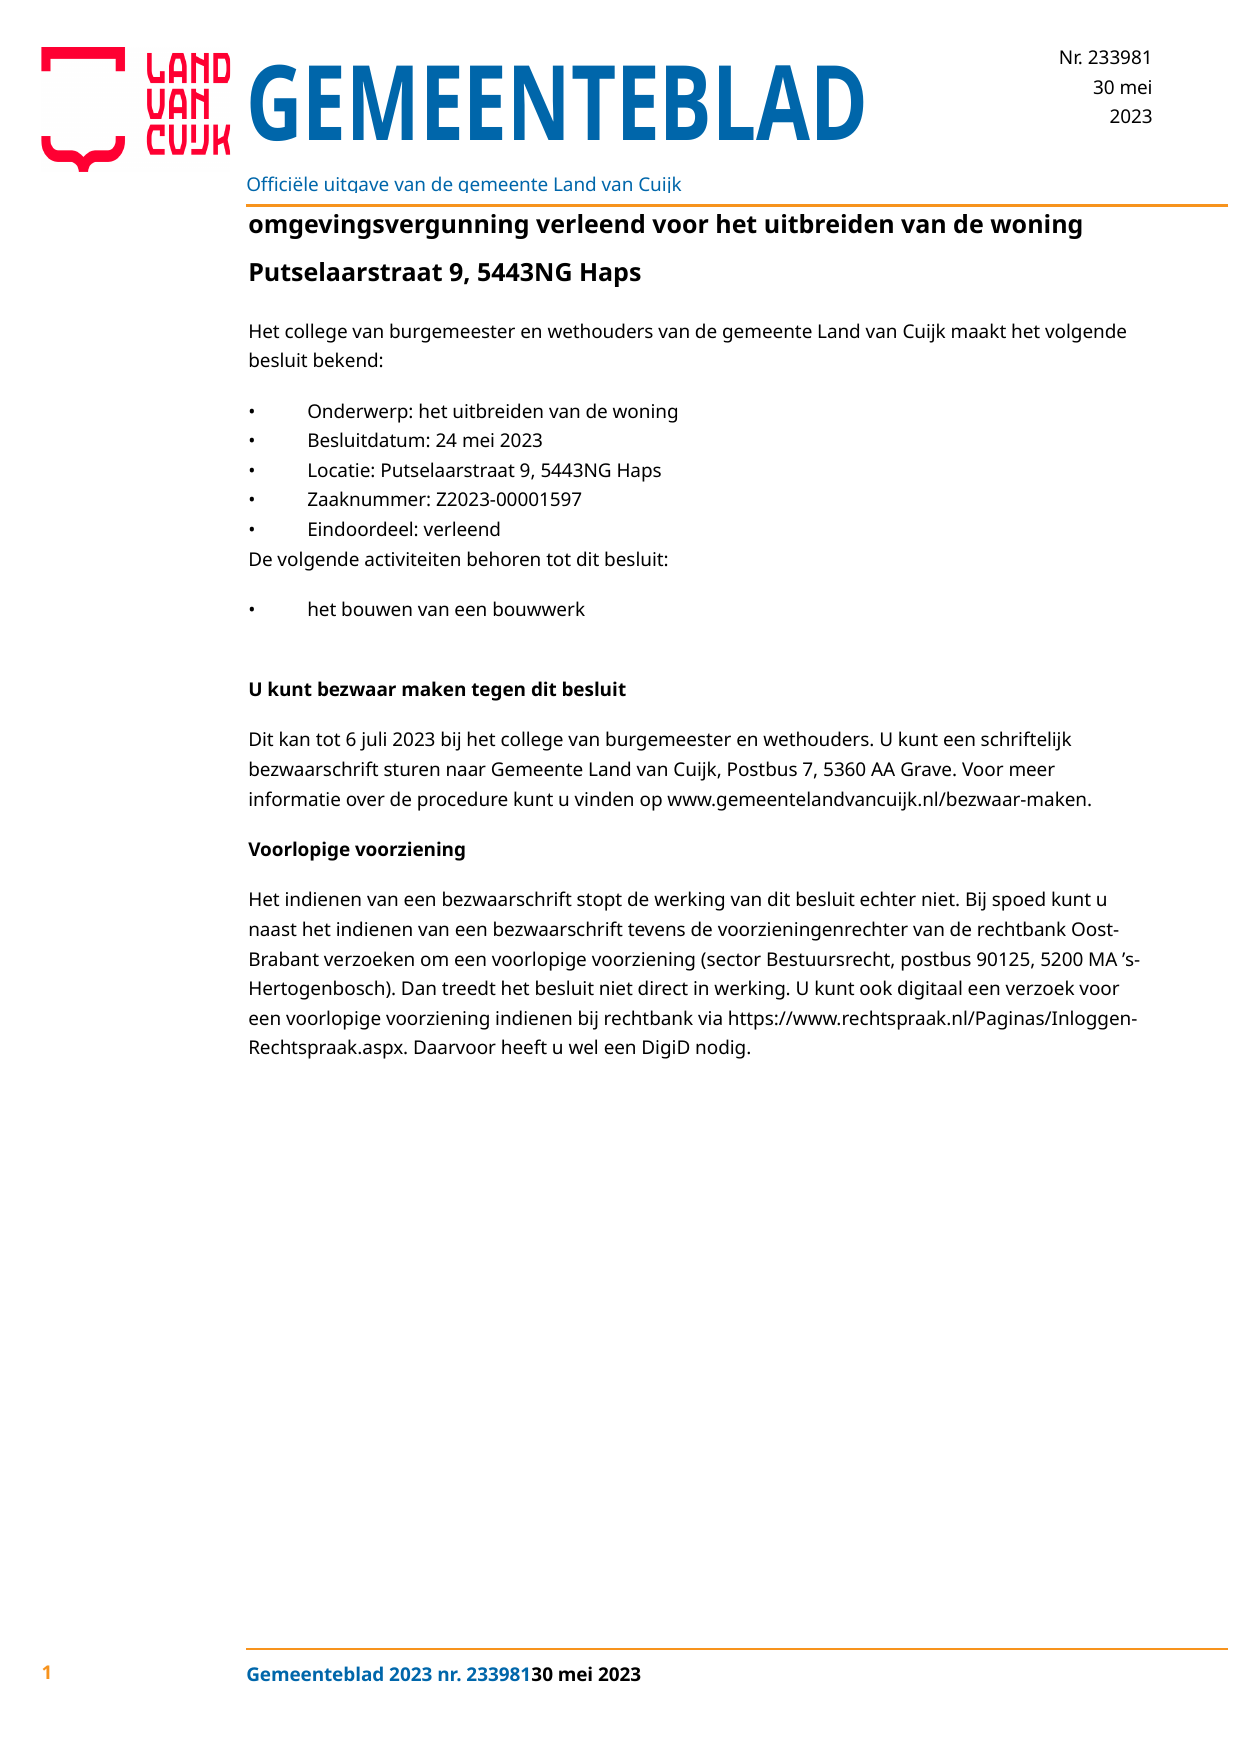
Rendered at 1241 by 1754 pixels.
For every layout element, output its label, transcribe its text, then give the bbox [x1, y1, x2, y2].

list Zaaknummer: Z2023-00001597 [248, 487, 1152, 512]
list Eindoordeel: verleend [248, 516, 1152, 542]
text Dit kan tot 6 juli 2023 bij het college van burgemeester en wethouders. U kunt een schriftelijk bezwaarschrift sturen naar Gemeente Land van Cuijk, Postbus 7, 5360 AA Grave. Voor meer informatie over de procedure kunt u vinden op www.gemeentelandvancuijk.nl/bezwaar-maken. [248, 727, 1152, 812]
text Het college van burgemeester en wethouders van de gemeente Land van Cuijk maakt het volgende besluit bekend: [248, 318, 1152, 373]
text omgevingsvergunning verleend voor het uitbreiden van de woning Putselaarstraat 9, 5443NG Haps [248, 207, 1152, 288]
list Onderwerp: het uitbreiden van de woning [248, 398, 1152, 424]
text Het indienen van een bezwaarschrift stopt de werking van dit besluit echter niet. Bij spoed kunt u naast het indienen van een bezwaarschrift tevens de voorzieningenrechter van de rechtbank Oost-Brabant verzoeken om een voorlopige voorziening (sector Bestuursrecht, postbus 90125, 5200 MA ’s-Hertogenbosch). Dan treedt het besluit niet direct in werking. U kunt ook digitaal een verzoek voor een voorlopige voorziening indienen bij rechtbank via https://www.rechtspraak.nl/Paginas/Inloggen-Rechtspraak.aspx. Daarvoor heeft u wel een DigiD nodig. [248, 887, 1152, 1060]
list het bouwen van een bouwwerk [248, 596, 1152, 622]
text De volgende activiteiten behoren tot dit besluit: [248, 546, 1152, 572]
text U kunt bezwaar maken tegen dit besluit [248, 676, 1152, 702]
picture [41, 47, 231, 172]
text Voorlopige voorziening [248, 836, 1152, 862]
list Besluitdatum: 24 mei 2023 [248, 427, 1152, 453]
list Locatie: Putselaarstraat 9, 5443NG Haps [248, 457, 1152, 483]
